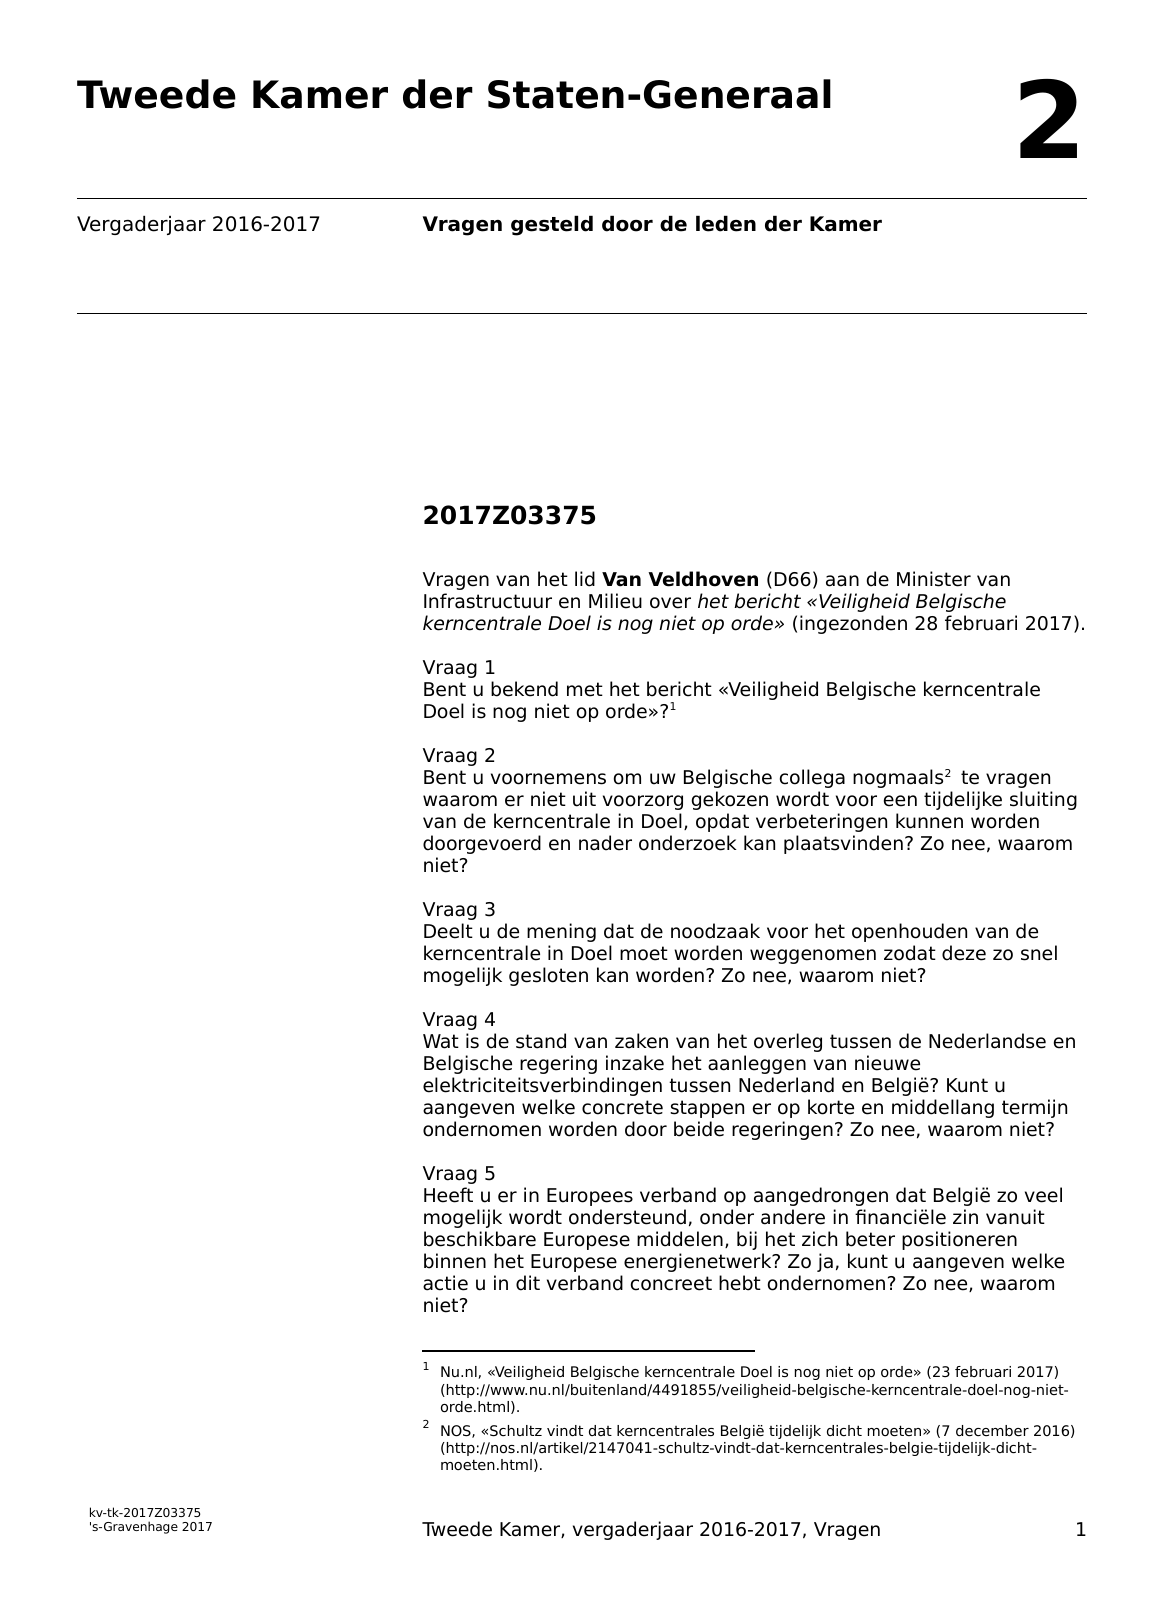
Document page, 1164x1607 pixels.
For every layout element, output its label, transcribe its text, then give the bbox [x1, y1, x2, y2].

text Nu.nl, «Veiligheid Belgische kerncentrale Doel is nog niet op orde» (23 februari 2017) (http://www.nu.nl/buitenland/4491855/veiligheid-belgische-kerncentrale-doel-nog-niet-orde.html). [422, 1360, 1087, 1416]
text 2017Z03375 [422, 501, 1087, 531]
text Vraag 4 [422, 1009, 1087, 1031]
text 's-Gravenhage 2017 [88, 1520, 323, 1534]
text Bent u bekend met het bericht «Veiligheid Belgische kerncentrale Doel is nog niet op orde»? [422, 679, 1087, 723]
text Heeft u er in Europees verband op aangedrongen dat België zo veel mogelijk wordt ondersteund, onder andere in financiële zin vanuit beschikbare Europese middelen, bij het zich beter positioneren binnen het Europese energienetwerk? Zo ja, kunt u aangeven welke actie u in dit verband concreet hebt ondernomen? Zo nee, waarom niet? [422, 1185, 1087, 1317]
table_header 2 [886, 59, 1087, 198]
text Vragen van het lid Van Veldhoven (D66) aan de Minister van Infrastructuur en Milieu over het bericht «Veiligheid Belgische kerncentrale Doel is nog niet op orde» (ingezonden 28 februari 2017). [422, 569, 1087, 635]
table_cell Vergaderjaar 2016-2017 [77, 199, 422, 313]
text Vraag 2 [422, 745, 1087, 767]
text NOS, «Schultz vindt dat kerncentrales België tijdelijk dicht moeten» (7 december 2016) (http://nos.nl/artikel/2147041-schultz-vindt-dat-kerncentrales-belgie-tijdelijk-dicht-moeten.html). [422, 1418, 1087, 1474]
text Vraag 3 [422, 899, 1087, 921]
table_header Tweede Kamer der Staten-Generaal [77, 59, 886, 198]
text Deelt u de mening dat de noodzaak voor het openhouden van de kerncentrale in Doel moet worden weggenomen zodat deze zo snel mogelijk gesloten kan worden? Zo nee, waarom niet? [422, 921, 1087, 987]
text Bent u voornemens om uw Belgische collega nogmaals te vragen waarom er niet uit voorzorg gekozen wordt voor een tijdelijke sluiting van de kerncentrale in Doel, opdat verbeteringen kunnen worden doorgevoerd en nader onderzoek kan plaatsvinden? Zo nee, waarom niet? [422, 767, 1087, 877]
text Wat is de stand van zaken van het overleg tussen de Nederlandse en Belgische regering inzake het aanleggen van nieuwe elektriciteitsverbindingen tussen Nederland en België? Kunt u aangeven welke concrete stappen er op korte en middellang termijn ondernomen worden door beide regeringen? Zo nee, waarom niet? [422, 1031, 1087, 1141]
text kv-tk-2017Z03375 [88, 1506, 323, 1520]
text Vraag 5 [422, 1163, 1087, 1185]
table_cell Vragen gesteld door de leden der Kamer [422, 199, 1087, 313]
text Vraag 1 [422, 657, 1087, 679]
